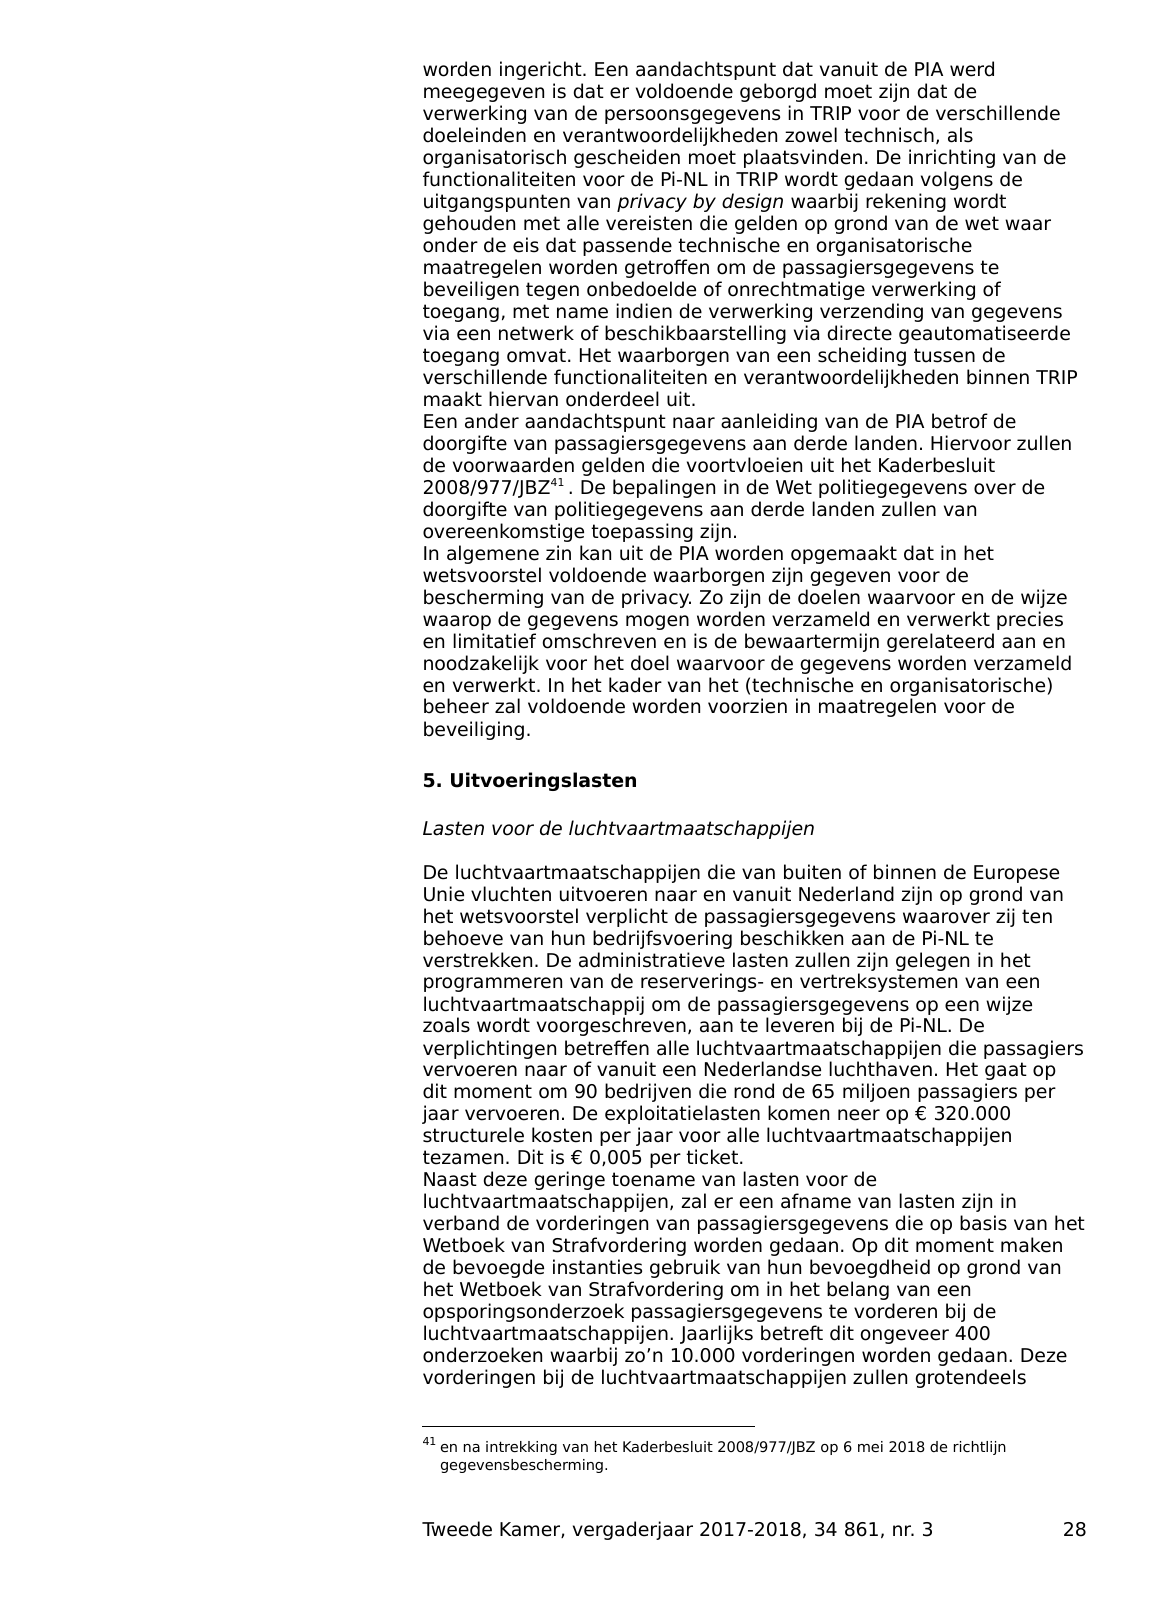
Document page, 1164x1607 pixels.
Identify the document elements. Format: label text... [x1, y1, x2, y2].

subtitle Lasten voor de luchtvaartmaatschappijen [422, 817, 1087, 839]
text De luchtvaartmaatschappijen die van buiten of binnen de Europese Unie vluchten uitvoeren naar en vanuit Nederland zijn op grond van het wetsvoorstel verplicht de passagiersgegevens waarover zij ten behoeve van hun bedrijfsvoering beschikken aan de Pi-NL te verstrekken. De administratieve lasten zullen zijn gelegen in het programmeren van de reserverings- en vertreksystemen van een luchtvaartmaatschappij om de passagiersgegevens op een wijze zoals wordt voorgeschreven, aan te leveren bij de Pi-NL. De verplichtingen betreffen alle luchtvaartmaatschappijen die passagiers vervoeren naar of vanuit een Nederlandse luchthaven. Het gaat op dit moment om 90 bedrijven die rond de 65 miljoen passagiers per jaar vervoeren. De exploitatielasten komen neer op € 320.000 structurele kosten per jaar voor alle luchtvaartmaatschappijen tezamen. Dit is € 0,005 per ticket. [422, 862, 1087, 1169]
text Naast deze geringe toename van lasten voor de luchtvaartmaatschappijen, zal er een afname van lasten zijn in verband de vorderingen van passagiersgegevens die op basis van het Wetboek van Strafvordering worden gedaan. Op dit moment maken de bevoegde instanties gebruik van hun bevoegdheid op grond van het Wetboek van Strafvordering om in het belang van een opsporingsonderzoek passagiersgegevens te vorderen bij de luchtvaartmaatschappijen. Jaarlijks betreft dit ongeveer 400 onderzoeken waarbij zo’n 10.000 vorderingen worden gedaan. Deze vorderingen bij de luchtvaartmaatschappijen zullen grotendeels [422, 1169, 1087, 1389]
text worden ingericht. Een aandachtspunt dat vanuit de PIA werd meegegeven is dat er voldoende geborgd moet zijn dat de verwerking van de persoonsgegevens in TRIP voor de verschillende doeleinden en verantwoordelijkheden zowel technisch, als organisatorisch gescheiden moet plaatsvinden. De inrichting van de functionaliteiten voor de Pi-NL in TRIP wordt gedaan volgens de uitgangspunten van privacy by design waarbij rekening wordt gehouden met alle vereisten die gelden op grond van de wet waar onder de eis dat passende technische en organisatorische maatregelen worden getroffen om de passagiersgegevens te beveiligen tegen onbedoelde of onrechtmatige verwerking of toegang, met name indien de verwerking verzending van gegevens via een netwerk of beschikbaarstelling via directe geautomatiseerde toegang omvat. Het waarborgen van een scheiding tussen de verschillende functionaliteiten en verantwoordelijkheden binnen TRIP maakt hiervan onderdeel uit. [422, 59, 1087, 411]
text Een ander aandachtspunt naar aanleiding van de PIA betrof de doorgifte van passagiersgegevens aan derde landen. Hiervoor zullen de voorwaarden gelden die voortvloeien uit het Kaderbesluit 2008/977/JBZ. De bepalingen in de Wet politiegegevens over de doorgifte van politiegegevens aan derde landen zullen van overeenkomstige toepassing zijn. [422, 411, 1087, 543]
text en na intrekking van het Kaderbesluit 2008/977/JBZ op 6 mei 2018 de richtlijn gegevensbescherming. [422, 1435, 1087, 1474]
subtitle 5. Uitvoeringslasten [422, 770, 1087, 792]
text In algemene zin kan uit de PIA worden opgemaakt dat in het wetsvoorstel voldoende waarborgen zijn gegeven voor de bescherming van de privacy. Zo zijn de doelen waarvoor en de wijze waarop de gegevens mogen worden verzameld en verwerkt precies en limitatief omschreven en is de bewaartermijn gerelateerd aan en noodzakelijk voor het doel waarvoor de gegevens worden verzameld en verwerkt. In het kader van het (technische en organisatorische) beheer zal voldoende worden voorzien in maatregelen voor de beveiliging. [422, 543, 1087, 740]
